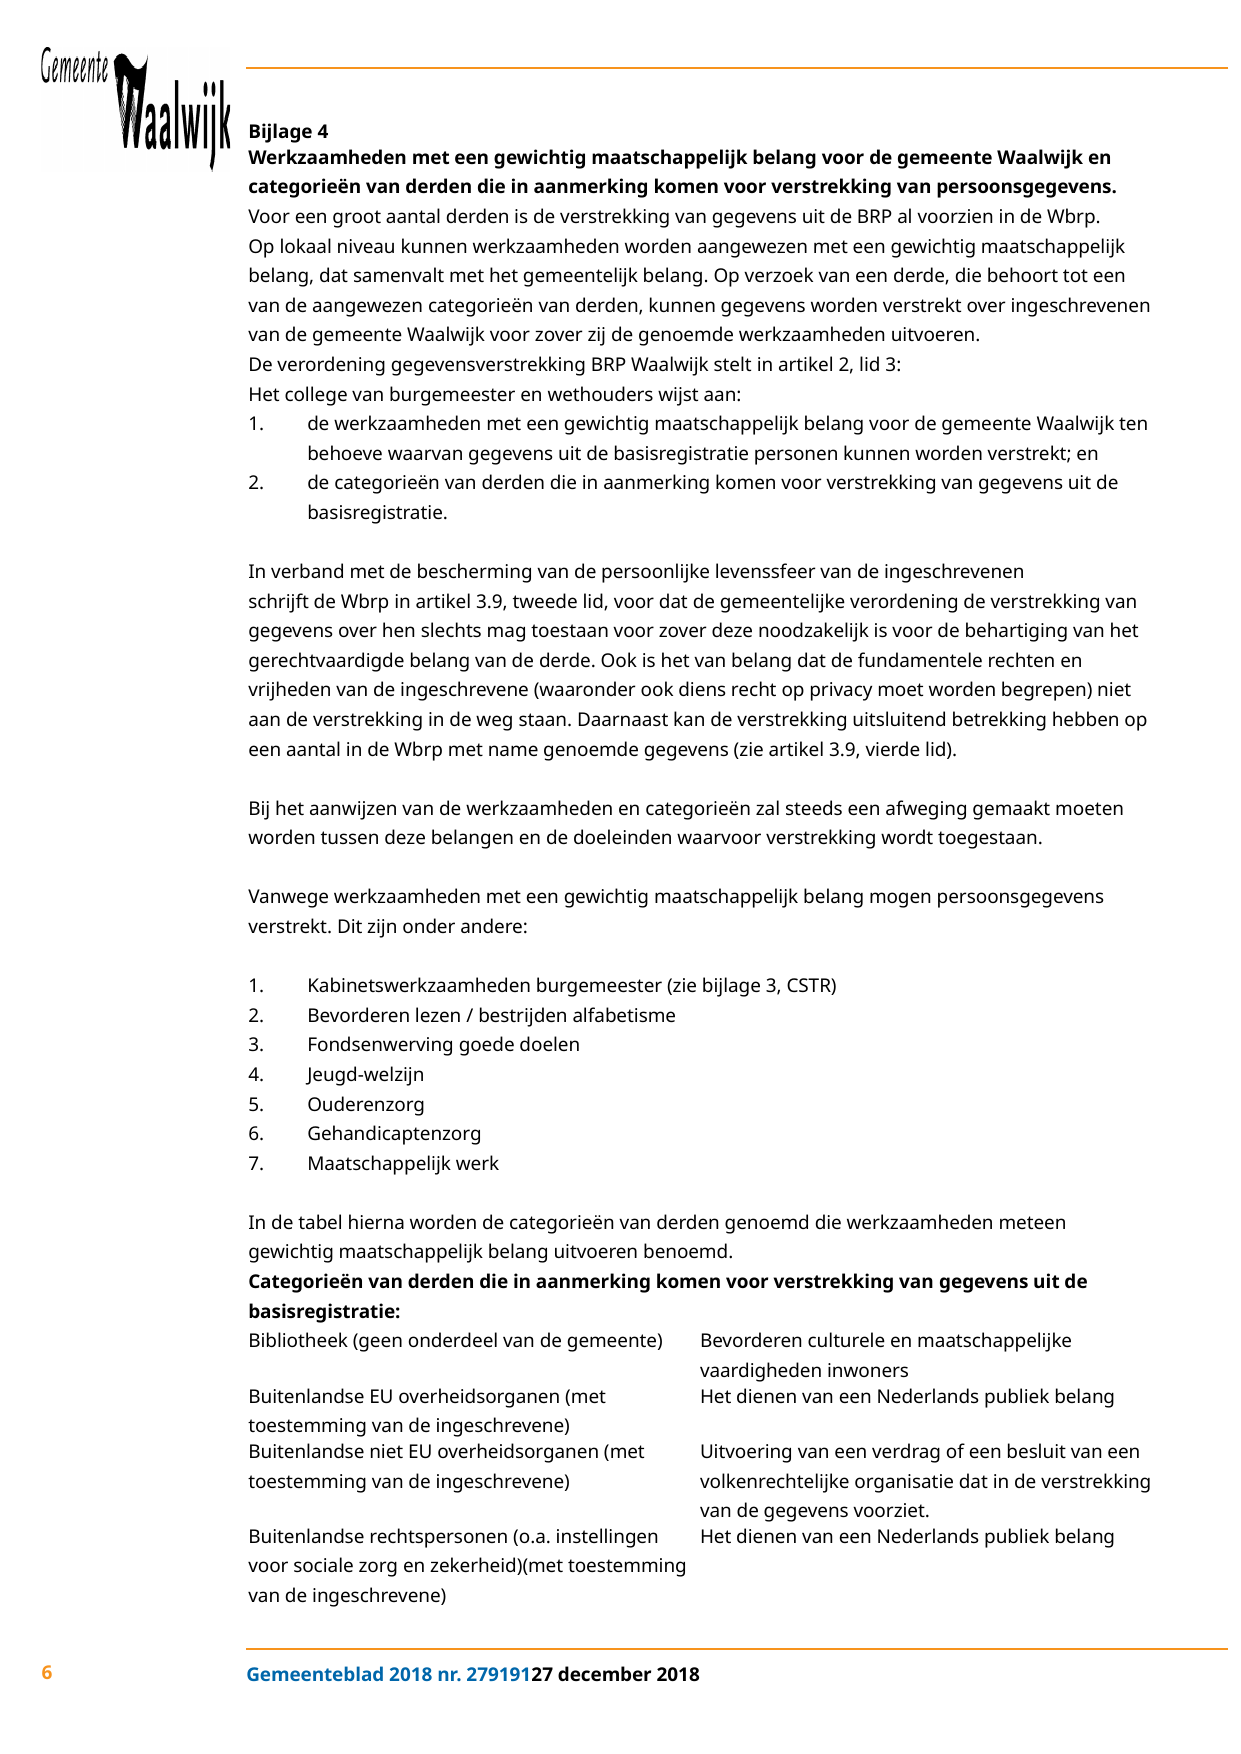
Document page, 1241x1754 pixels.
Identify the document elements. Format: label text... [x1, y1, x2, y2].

list Fondsenwerving goede doelen [248, 1032, 1152, 1057]
picture [41, 47, 231, 172]
table_cell Buitenlandse EU overheidsorganen (met toestemming van de ingeschrevene) [248, 1383, 700, 1438]
list Ouderenzorg [248, 1091, 1152, 1117]
table_header Bibliotheek (geen onderdeel van de gemeente) [248, 1328, 700, 1383]
table_cell Buitenlandse rechtspersonen (o.a. instellingen voor sociale zorg en zekerheid)(met toestemming van de ingeschrevene) [248, 1523, 700, 1608]
table_cell Uitvoering van een verdrag of een besluit van een volkenrechtelijke organisatie dat in de verstrekking van de gegevens voorziet. [700, 1438, 1152, 1523]
list Maatschappelijk werk [248, 1150, 1152, 1176]
table_cell Het dienen van een Nederlands publiek belang [700, 1523, 1152, 1608]
text Bijlage 4 [248, 116, 1152, 144]
text Op lokaal niveau kunnen werkzaamheden worden aangewezen met een gewichtig maatschappelijk belang, dat samenvalt met het gemeentelijk belang. Op verzoek van een derde, die behoort tot een van de aangewezen categorieën van derden, kunnen gegevens worden verstrekt over ingeschrevenen van de gemeente Waalwijk voor zover zij de genoemde werkzaamheden uitvoeren. [248, 233, 1152, 347]
text schrijft de Wbrp in artikel 3.9, tweede lid, voor dat de gemeentelijke verordening de verstrekking van gegevens over hen slechts mag toestaan voor zover deze noodzakelijk is voor de behartiging van het gerechtvaardigde belang van de derde. Ook is het van belang dat de fundamentele rechten en vrijheden van de ingeschrevene (waaronder ook diens recht op privacy moet worden begrepen) niet aan de verstrekking in de weg staan. Daarnaast kan de verstrekking uitsluitend betrekking hebben op een aantal in de Wbrp met name genoemde gegevens (zie artikel 3.9, vierde lid). [248, 588, 1152, 762]
text Voor een groot aantal derden is de verstrekking van gegevens uit de BRP al voorzien in de Wbrp. [248, 203, 1152, 229]
list Bevorderen lezen / bestrijden alfabetisme [248, 1002, 1152, 1028]
table_cell Het dienen van een Nederlands publiek belang [700, 1383, 1152, 1438]
text De verordening gegevensverstrekking BRP Waalwijk stelt in artikel 2, lid 3: [248, 351, 1152, 377]
list Gehandicaptenzorg [248, 1120, 1152, 1146]
text In de tabel hierna worden de categorieën van derden genoemd die werkzaamheden meteen gewichtig maatschappelijk belang uitvoeren benoemd. [248, 1209, 1152, 1264]
text In verband met de bescherming van de persoonlijke levenssfeer van de ingeschrevenen [248, 558, 1152, 584]
text Bij het aanwijzen van de werkzaamheden en categorieën zal steeds een afweging gemaakt moeten worden tussen deze belangen en de doeleinden waarvoor verstrekking wordt toegestaan. [248, 795, 1152, 850]
text Vanwege werkzaamheden met een gewichtig maatschappelijk belang mogen persoonsgegevens verstrekt. Dit zijn onder andere: [248, 884, 1152, 939]
text Het college van burgemeester en wethouders wijst aan: [248, 381, 1152, 407]
list de werkzaamheden met een gewichtig maatschappelijk belang voor de gemeente Waalwijk ten behoeve waarvan gegevens uit de basisregistratie personen kunnen worden verstrekt; en [248, 410, 1152, 466]
text Werkzaamheden met een gewichtig maatschappelijk belang voor de gemeente Waalwijk en categorieën van derden die in aanmerking komen voor verstrekking van persoonsgegevens. [248, 144, 1152, 199]
list Jeugd-welzijn [248, 1061, 1152, 1087]
text Categorieën van derden die in aanmerking komen voor verstrekking van gegevens uit de basisregistratie: [248, 1268, 1152, 1324]
table_header Bevorderen culturele en maatschappelijke vaardigheden inwoners [700, 1328, 1152, 1383]
list de categorieën van derden die in aanmerking komen voor verstrekking van gegevens uit de basisregistratie. [248, 469, 1152, 525]
table_cell Buitenlandse niet EU overheidsorganen (met toestemming van de ingeschrevene) [248, 1438, 700, 1523]
list Kabinetswerkzaamheden burgemeester (zie bijlage 3, CSTR) [248, 972, 1152, 998]
